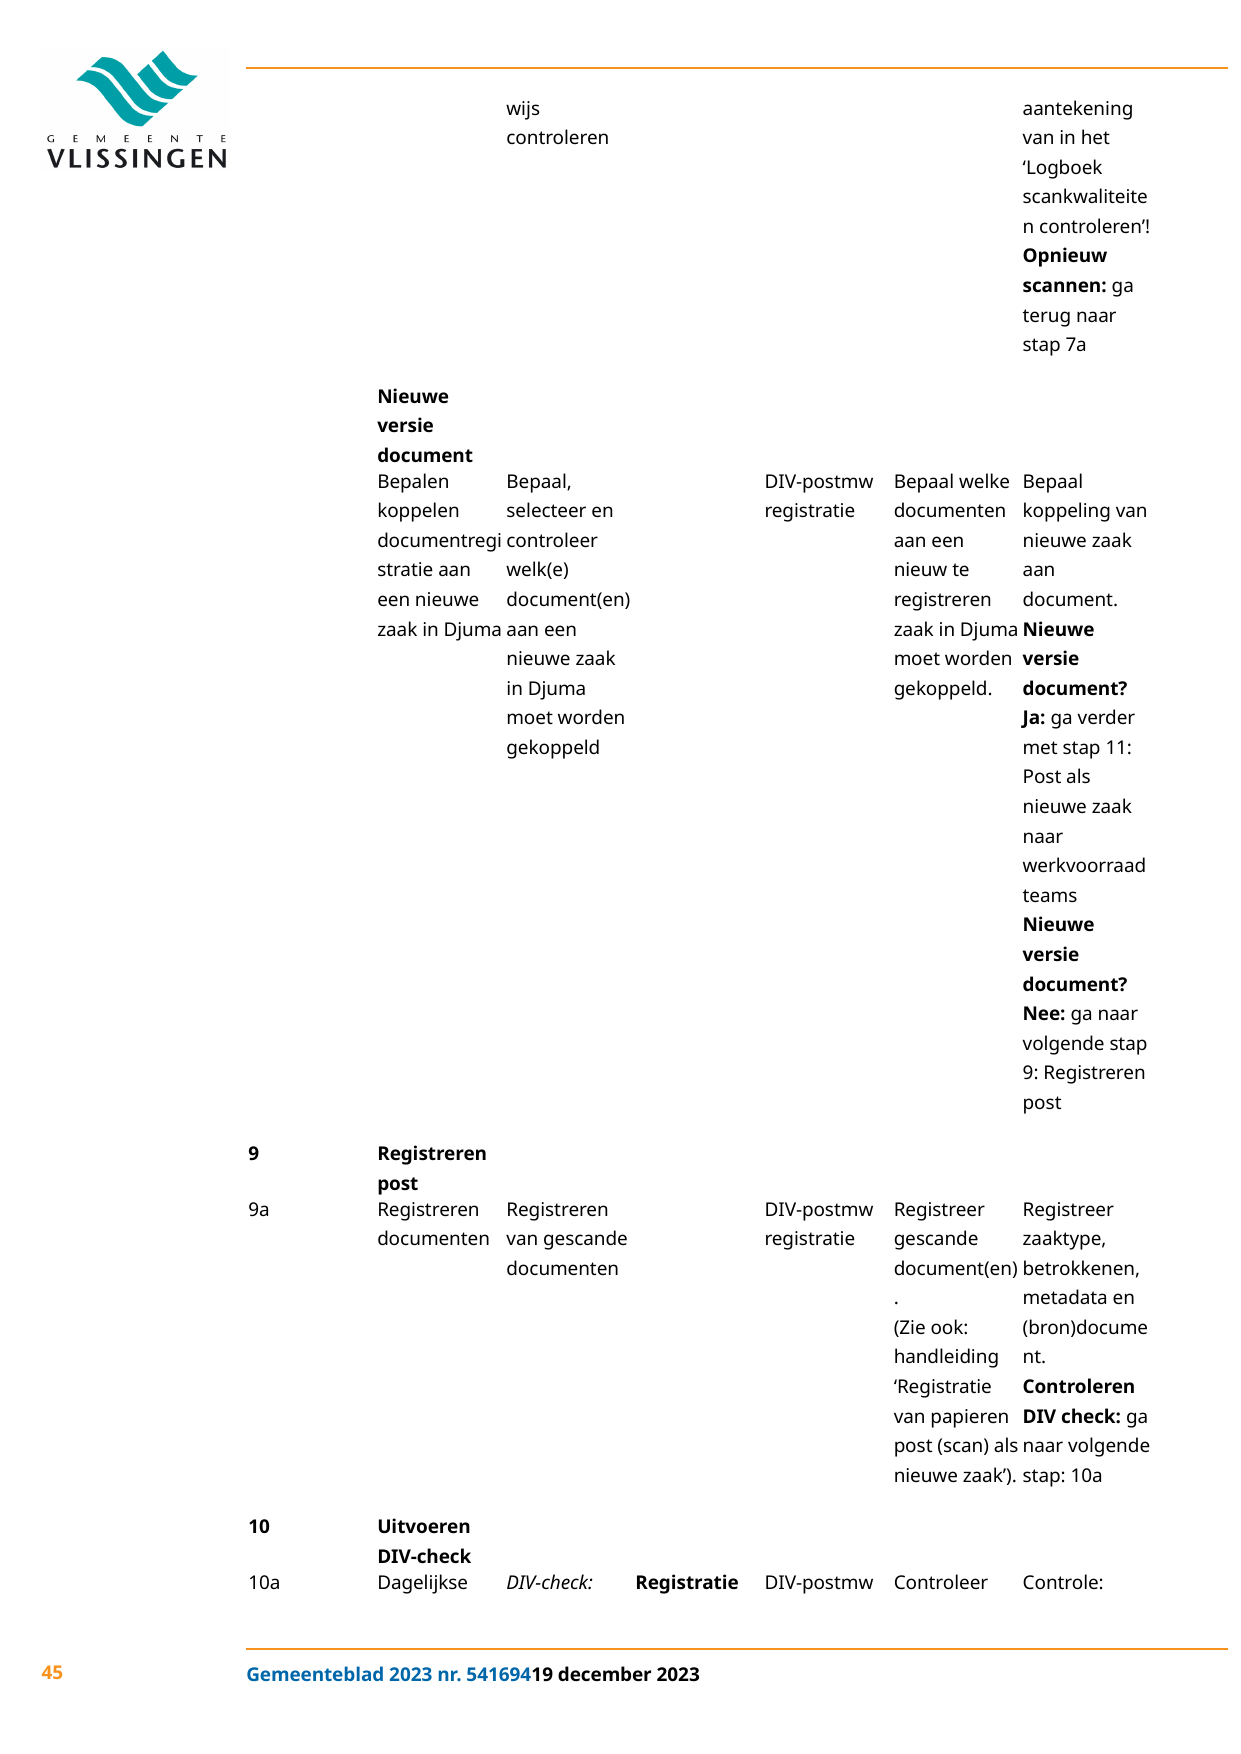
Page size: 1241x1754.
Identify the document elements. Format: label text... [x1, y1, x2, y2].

table_cell [764, 1141, 893, 1196]
table_cell Registreer gescande document(en). (Zie ook: handleiding ‘Registratie van papieren post (scan) als nieuwe zaak’). [894, 1196, 1022, 1488]
table_cell [764, 1488, 893, 1513]
table_cell [635, 1196, 764, 1488]
table_cell Bepaal koppeling van nieuwe zaak aan document. Nieuwe versie document? Ja: ga verder met stap 11: Post als nieuwe zaak naar werkvoorraad teams Nieuwe versie document? Nee: ga naar volgende stap 9: Registreren post [1023, 468, 1152, 1115]
table_cell [1023, 383, 1152, 468]
table_cell [764, 357, 893, 383]
table_cell Controle: [1023, 1569, 1152, 1594]
table_cell [1023, 1141, 1152, 1196]
table_cell Controleer [894, 1569, 1022, 1594]
table_cell 9 [248, 1141, 377, 1196]
table_cell [377, 357, 506, 383]
table_cell [894, 1141, 1022, 1196]
table_cell DIV-postmw registratie [764, 468, 893, 1115]
table_cell [506, 1115, 635, 1141]
table_cell [635, 468, 764, 1115]
table_cell [1023, 1514, 1152, 1569]
table_cell [248, 468, 377, 1115]
table_cell Registreren post [377, 1141, 506, 1196]
table_cell Registreren documenten [377, 1196, 506, 1488]
picture [41, 47, 231, 172]
table_cell [506, 357, 635, 383]
table_cell Registratie [635, 1569, 764, 1594]
table_cell 9a [248, 1196, 377, 1488]
table_cell Registreer zaaktype, betrokkenen, metadata en (bron)document. Controleren DIV check: ga naar volgende stap: 10a [1023, 1196, 1152, 1488]
table_cell [894, 1115, 1022, 1141]
table_cell DIV-postmw [764, 1569, 893, 1594]
table_cell [764, 383, 893, 468]
table_cell [894, 357, 1022, 383]
table_cell [1023, 1488, 1152, 1513]
table_cell [635, 383, 764, 468]
table_cell [894, 1488, 1022, 1513]
table_cell Registreren van gescande documenten [506, 1196, 635, 1488]
table_cell [635, 95, 764, 357]
table_cell [764, 95, 893, 357]
table_cell [377, 1488, 506, 1513]
table_cell [635, 1115, 764, 1141]
table_cell [506, 1514, 635, 1569]
table_cell [248, 1115, 377, 1141]
table_cell [894, 1514, 1022, 1569]
table_cell [1023, 357, 1152, 383]
table_cell [635, 1488, 764, 1513]
table_cell [764, 1514, 893, 1569]
table_cell DIV-postmw registratie [764, 1196, 893, 1488]
table_cell Nieuwe versie document [377, 383, 506, 468]
table_cell [894, 383, 1022, 468]
table_cell 10a [248, 1569, 377, 1594]
table_cell [506, 1141, 635, 1196]
table_cell wijs controleren [506, 95, 635, 357]
table_cell Uitvoeren DIV-check [377, 1514, 506, 1569]
table_cell [377, 1115, 506, 1141]
table_cell [635, 1514, 764, 1569]
table_cell Bepaal welke documenten aan een nieuw te registreren zaak in Djuma moet worden gekoppeld. [894, 468, 1022, 1115]
table_cell [894, 95, 1022, 357]
table_cell [506, 1488, 635, 1513]
table_cell [248, 1488, 377, 1513]
table_cell [248, 95, 377, 357]
table_cell Dagelijkse [377, 1569, 506, 1594]
table_cell [248, 357, 377, 383]
table_cell 10 [248, 1514, 377, 1569]
table_cell Bepalen koppelen documentregistratie aan een nieuwe zaak in Djuma [377, 468, 506, 1115]
table_cell Bepaal, selecteer en controleer welk(e) document(en) aan een nieuwe zaak in Djuma moet worden gekoppeld [506, 468, 635, 1115]
table_cell [635, 357, 764, 383]
table_cell [635, 1141, 764, 1196]
table_cell [377, 95, 506, 357]
table_cell DIV-check: [506, 1569, 635, 1594]
table_cell [506, 383, 635, 468]
table_cell [764, 1115, 893, 1141]
table_cell [1023, 1115, 1152, 1141]
table_cell aantekening van in het ‘Logboek scankwaliteiten controleren’! Opnieuw scannen: ga terug naar stap 7a [1023, 95, 1152, 357]
table_cell [248, 383, 377, 468]
